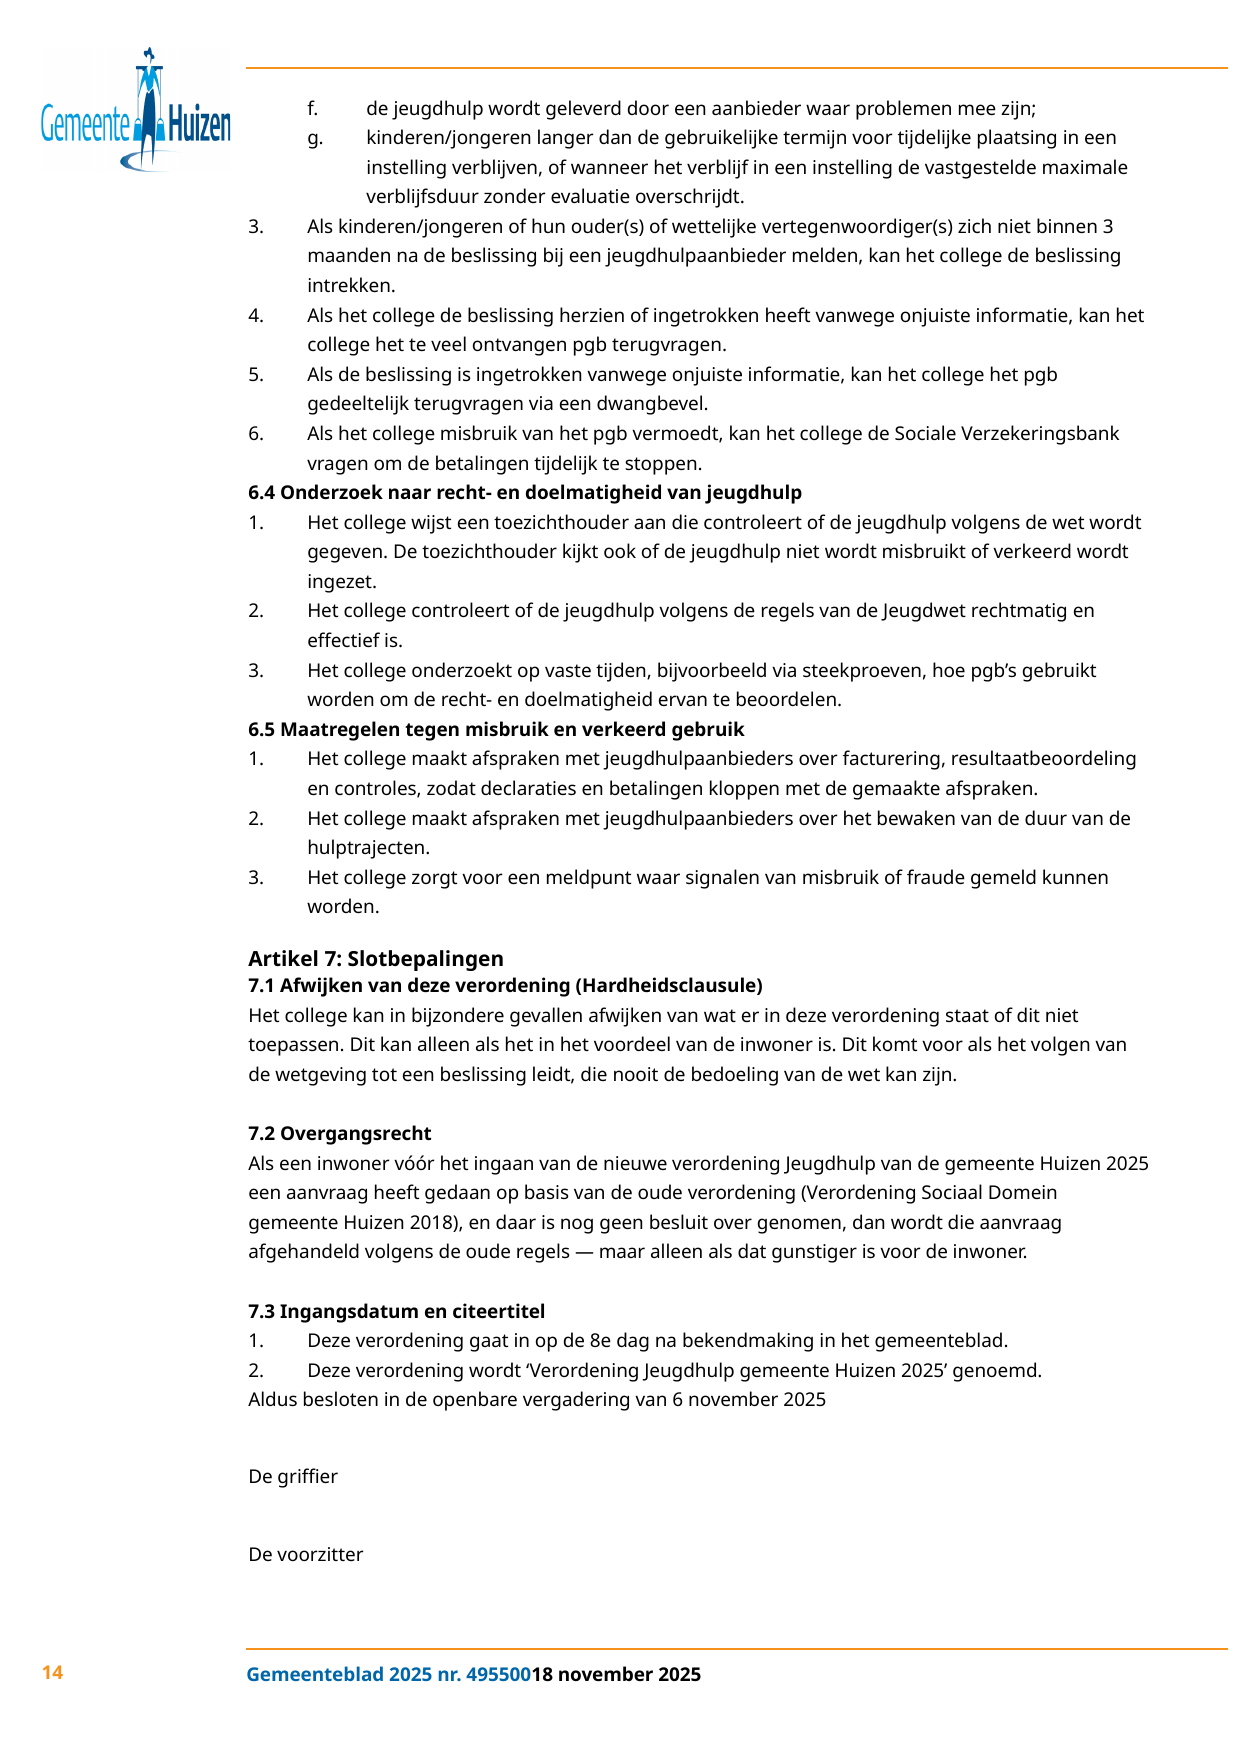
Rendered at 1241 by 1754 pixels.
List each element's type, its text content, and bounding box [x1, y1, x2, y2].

list Het college onderzoekt op vaste tijden, bijvoorbeeld via steekproeven, hoe pgb’s gebruikt worden om de recht- en doelmatigheid ervan te beoordelen. [248, 657, 1152, 712]
text 6.5 Maatregelen tegen misbruik en verkeerd gebruik [248, 716, 1152, 742]
text Als een inwoner vóór het ingaan van de nieuwe verordening Jeugdhulp van de gemeente Huizen 2025 een aanvraag heeft gedaan op basis van de oude verordening (Verordening Sociaal Domein gemeente Huizen 2018), en daar is nog geen besluit over genomen, dan wordt die aanvraag afgehandeld volgens de oude regels — maar alleen als dat gunstiger is voor de inwoner. [248, 1150, 1152, 1264]
text Aldus besloten in de openbare vergadering van 6 november 2025 [248, 1387, 1152, 1412]
list Het college wijst een toezichthouder aan die controleert of de jeugdhulp volgens de wet wordt gegeven. De toezichthouder kijkt ook of de jeugdhulp niet wordt misbruikt of verkeerd wordt ingezet. [248, 509, 1152, 594]
text Het college kan in bijzondere gevallen afwijken van wat er in deze verordening staat of dit niet toepassen. Dit kan alleen als het in het voordeel van de inwoner is. Dit komt voor als het volgen van de wetgeving tot een beslissing leidt, die nooit de bedoeling van de wet kan zijn. [248, 1002, 1152, 1087]
list Het college maakt afspraken met jeugdhulpaanbieders over het bewaken van de duur van de hulptrajecten. [248, 805, 1152, 860]
list Het college zorgt voor een meldpunt waar signalen van misbruik of fraude gemeld kunnen worden. [248, 864, 1152, 919]
list Deze verordening wordt ‘Verordening Jeugdhulp gemeente Huizen 2025’ genoemd. [248, 1357, 1152, 1383]
list Als het college misbruik van het pgb vermoedt, kan het college de Sociale Verzekeringsbank vragen om de betalingen tijdelijk te stoppen. [248, 420, 1152, 476]
text 7.2 Overgangsrecht [248, 1120, 1152, 1146]
list Deze verordening gaat in op de 8e dag na bekendmaking in het gemeenteblad. [248, 1327, 1152, 1353]
text De griffier [248, 1464, 1152, 1489]
list Het college controleert of de jeugdhulp volgens de regels van de Jeugdwet rechtmatig en effectief is. [248, 598, 1152, 653]
list Het college maakt afspraken met jeugdhulpaanbieders over facturering, resultaatbeoordeling en controles, zodat declaraties en betalingen kloppen met de gemaakte afspraken. [248, 746, 1152, 801]
text De voorzitter [248, 1541, 1152, 1567]
list Als de beslissing is ingetrokken vanwege onjuiste informatie, kan het college het pgb gedeeltelijk terugvragen via een dwangbevel. [248, 361, 1152, 416]
text 7.1 Afwijken van deze verordening (Hardheidsclausule) [248, 972, 1152, 998]
list kinderen/jongeren langer dan de gebruikelijke termijn voor tijdelijke plaatsing in een instelling verblijven, of wanneer het verblijf in een instelling de vastgestelde maximale verblijfsduur zonder evaluatie overschrijdt. [307, 124, 1152, 209]
text 6.4 Onderzoek naar recht- en doelmatigheid van jeugdhulp [248, 479, 1152, 505]
list de jeugdhulp wordt geleverd door een aanbieder waar problemen mee zijn; [307, 95, 1152, 121]
list Als het college de beslissing herzien of ingetrokken heeft vanwege onjuiste informatie, kan het college het te veel ontvangen pgb terugvragen. [248, 302, 1152, 357]
text Artikel 7: Slotbepalingen [248, 944, 1152, 972]
list Als kinderen/jongeren of hun ouder(s) of wettelijke vertegenwoordiger(s) zich niet binnen 3 maanden na de beslissing bij een jeugdhulpaanbieder melden, kan het college de beslissing intrekken. [248, 213, 1152, 298]
text 7.3 Ingangsdatum en citeertitel [248, 1298, 1152, 1323]
picture [41, 47, 231, 172]
